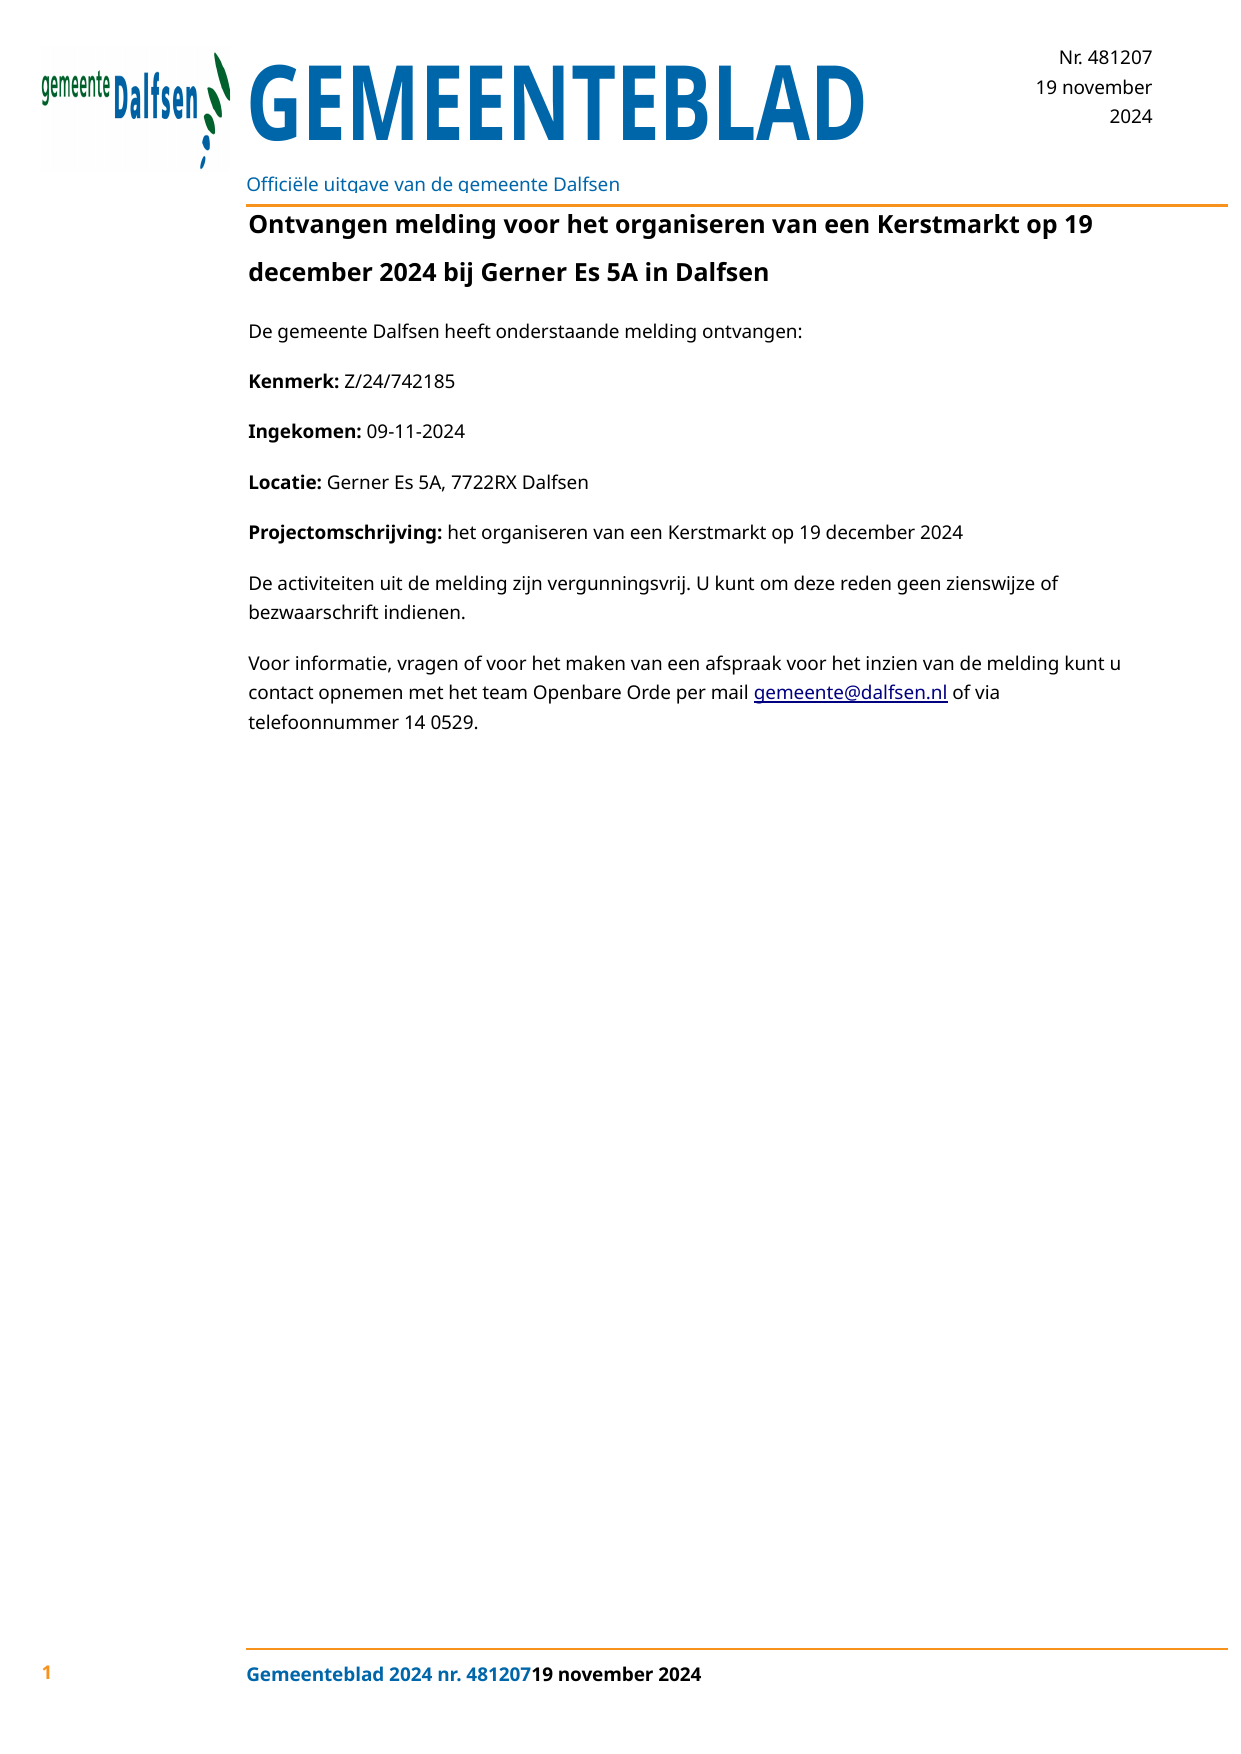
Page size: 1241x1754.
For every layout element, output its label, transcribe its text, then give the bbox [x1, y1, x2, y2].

text Ingekomen: 09-11-2024 [248, 419, 1152, 444]
text De gemeente Dalfsen heeft onderstaande melding ontvangen: [248, 318, 1152, 344]
text Locatie: Gerner Es 5A, 7722RX Dalfsen [248, 469, 1152, 495]
picture [41, 47, 231, 172]
text Voor informatie, vragen of voor het maken van een afspraak voor het inzien van de melding kunt u contact opnemen met het team Openbare Orde per mail gemeente@dalfsen.nl of via telefoonnummer 14 0529. [248, 650, 1152, 735]
text Ontvangen melding voor het organiseren van een Kerstmarkt op 19 december 2024 bij Gerner Es 5A in Dalfsen [248, 207, 1152, 288]
text De activiteiten uit de melding zijn vergunningsvrij. U kunt om deze reden geen zienswijze of bezwaarschrift indienen. [248, 570, 1152, 625]
text Kenmerk: Z/24/742185 [248, 368, 1152, 394]
text Projectomschrijving: het organiseren van een Kerstmarkt op 19 december 2024 [248, 519, 1152, 545]
